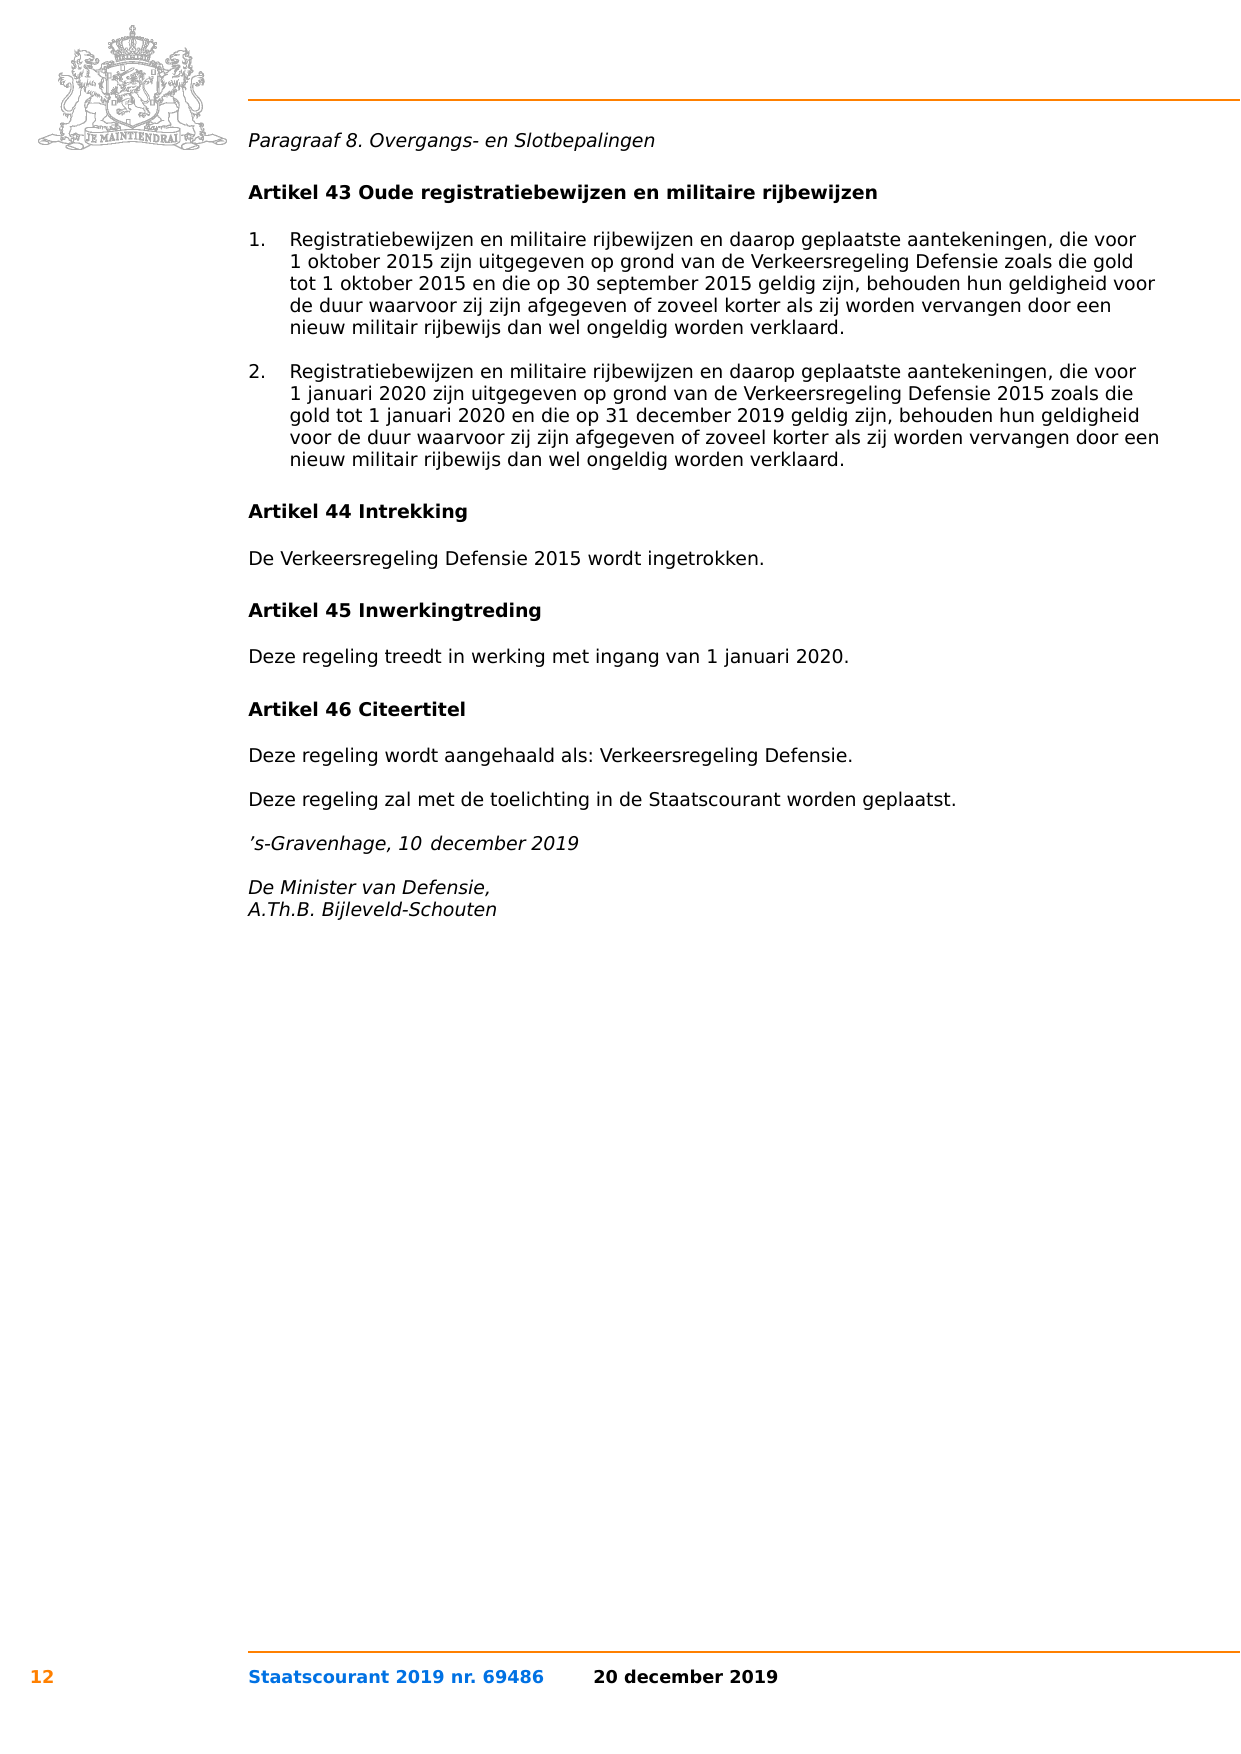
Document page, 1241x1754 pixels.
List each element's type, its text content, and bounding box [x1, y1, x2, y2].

subtitle Artikel 46 Citeertitel [248, 698, 1163, 720]
subtitle Artikel 44 Intrekking [248, 501, 1163, 522]
text ’s-Gravenhage, 10 december 2019 [248, 833, 1163, 855]
text Deze regeling zal met de toelichting in de Staatscourant worden geplaatst. [248, 789, 1163, 811]
picture [38, 25, 227, 150]
text De Verkeersregeling Defensie 2015 wordt ingetrokken. [248, 547, 1163, 569]
subtitle Artikel 45 Inwerkingtreding [248, 599, 1163, 621]
text De Minister van Defensie, A.Th.B. Bijleveld-Schouten [248, 877, 1163, 921]
text 1. Registratiebewijzen en militaire rijbewijzen en daarop geplaatste aantekeningen, die voor 1 oktober 2015 zijn uitgegeven op grond van de Verkeersregeling Defensie zoals die gold tot 1 oktober 2015 en die op 30 september 2015 geldig zijn, behouden hun geldigheid voor de duur waarvoor zij zijn afgegeven of zoveel korter als zij worden vervangen door een nieuw militair rijbewijs dan wel ongeldig worden verklaard. [248, 229, 1163, 339]
subtitle Paragraaf 8. Overgangs- en Slotbepalingen [248, 130, 1163, 152]
subtitle Artikel 43 Oude registratiebewijzen en militaire rijbewijzen [248, 182, 1163, 204]
text 2. Registratiebewijzen en militaire rijbewijzen en daarop geplaatste aantekeningen, die voor 1 januari 2020 zijn uitgegeven op grond van de Verkeersregeling Defensie 2015 zoals die gold tot 1 januari 2020 en die op 31 december 2019 geldig zijn, behouden hun geldigheid voor de duur waarvoor zij zijn afgegeven of zoveel korter als zij worden vervangen door een nieuw militair rijbewijs dan wel ongeldig worden verklaard. [248, 361, 1163, 471]
text Deze regeling wordt aangehaald als: Verkeersregeling Defensie. [248, 745, 1163, 767]
text Deze regeling treedt in werking met ingang van 1 januari 2020. [248, 646, 1163, 668]
